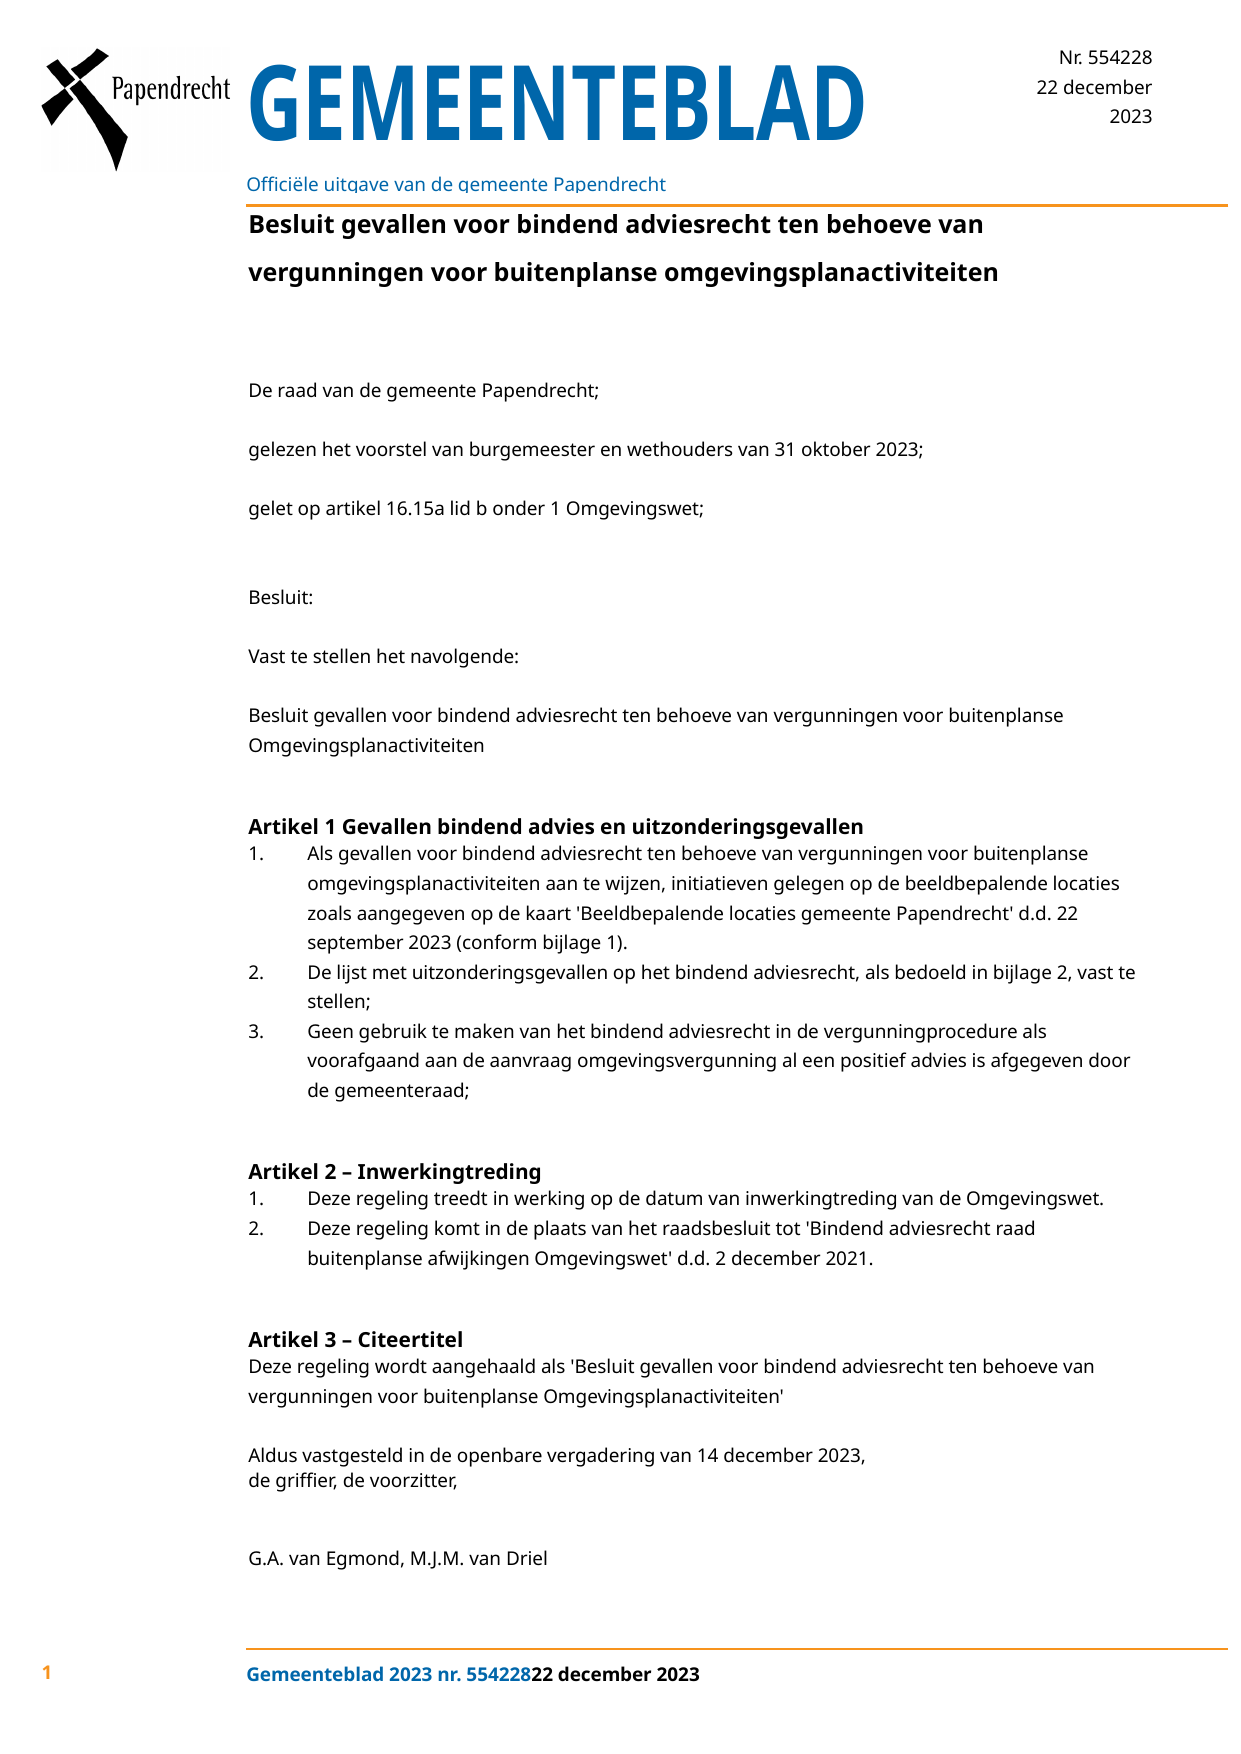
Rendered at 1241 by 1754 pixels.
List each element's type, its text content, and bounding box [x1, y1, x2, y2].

text Artikel 3 – Citeertitel [248, 1325, 1152, 1353]
text gelet op artikel 16.15a lid b onder 1 Omgevingswet; [248, 495, 1152, 521]
text Artikel 1 Gevallen bindend advies en uitzonderingsgevallen [248, 812, 1152, 841]
text Artikel 2 – Inwerkingtreding [248, 1157, 1152, 1186]
text Besluit gevallen voor bindend adviesrecht ten behoeve van vergunningen voor buitenplanse omgevingsplanactiviteiten [248, 207, 1152, 288]
text De raad van de gemeente Papendrecht; [248, 377, 1152, 403]
picture [41, 47, 231, 172]
text Aldus vastgesteld in de openbare vergadering van 14 december 2023, [248, 1442, 1152, 1468]
text Deze regeling wordt aangehaald als 'Besluit gevallen voor bindend adviesrecht ten behoeve van vergunningen voor buitenplanse Omgevingsplanactiviteiten' [248, 1353, 1152, 1408]
list Geen gebruik te maken van het bindend adviesrecht in de vergunningprocedure als voorafgaand aan de aanvraag omgevingsvergunning al een positief advies is afgegeven door de gemeenteraad; [248, 1018, 1152, 1103]
list Deze regeling komt in de plaats van het raadsbesluit tot 'Bindend adviesrecht raad buitenplanse afwijkingen Omgevingswet' d.d. 2 december 2021. [248, 1215, 1152, 1271]
list Deze regeling treedt in werking op de datum van inwerkingtreding van de Omgevingswet. [248, 1186, 1152, 1211]
list De lijst met uitzonderingsgevallen op het bindend adviesrecht, als bedoeld in bijlage 2, vast te stellen; [248, 959, 1152, 1014]
text G.A. van Egmond, M.J.M. van Driel [248, 1545, 1152, 1571]
text Omgevingsplanactiviteiten [248, 732, 1152, 758]
text gelezen het voorstel van burgemeester en wethouders van 31 oktober 2023; [248, 436, 1152, 462]
list Als gevallen voor bindend adviesrecht ten behoeve van vergunningen voor buitenplanse omgevingsplanactiviteiten aan te wijzen, initiatieven gelegen op de beeldbepalende locaties zoals aangegeven op de kaart 'Beeldbepalende locaties gemeente Papendrecht' d.d. 22 september 2023 (conform bijlage 1). [248, 841, 1152, 955]
text Besluit gevallen voor bindend adviesrecht ten behoeve van vergunningen voor buitenplanse [248, 702, 1152, 728]
text Vast te stellen het navolgende: [248, 643, 1152, 669]
text Besluit: [248, 584, 1152, 610]
text de griffier, de voorzitter, [248, 1468, 1152, 1493]
